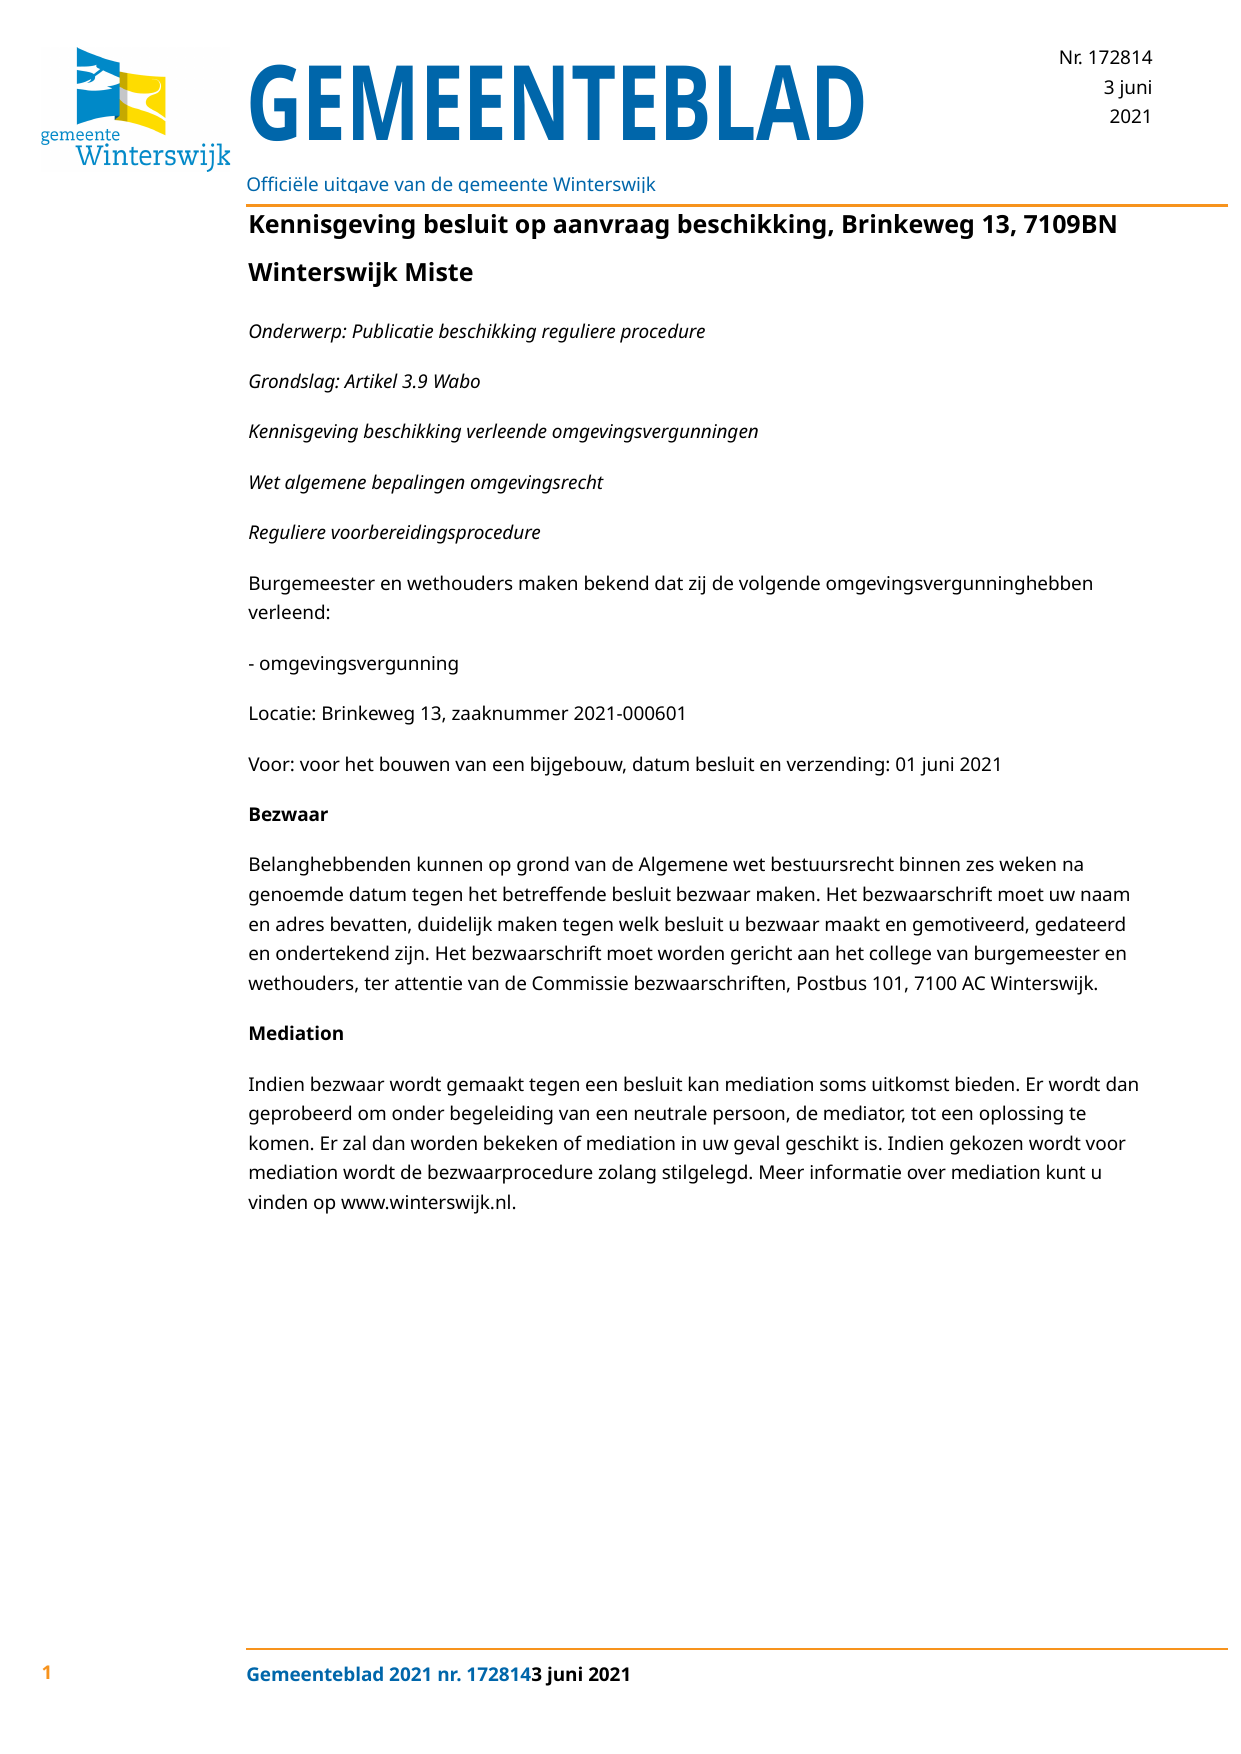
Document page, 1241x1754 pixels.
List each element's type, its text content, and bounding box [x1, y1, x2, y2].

text Belanghebbenden kunnen op grond van de Algemene wet bestuursrecht binnen zes weken na genoemde datum tegen het betreffende besluit bezwaar maken. Het bezwaarschrift moet uw naam en adres bevatten, duidelijk maken tegen welk besluit u bezwaar maakt en gemotiveerd, gedateerd en ondertekend zijn. Het bezwaarschrift moet worden gericht aan het college van burgemeester en wethouders, ter attentie van de Commissie bezwaarschriften, Postbus 101, 7100 AC Winterswijk. [248, 852, 1152, 996]
text Kennisgeving beschikking verleende omgevingsvergunningen [248, 419, 1152, 444]
text Onderwerp: Publicatie beschikking reguliere procedure [248, 318, 1152, 344]
text Bezwaar [248, 801, 1152, 827]
text Mediation [248, 1020, 1152, 1046]
picture [225, 153, 231, 162]
text Wet algemene bepalingen omgevingsrecht [248, 469, 1152, 495]
text Kennisgeving besluit op aanvraag beschikking, Brinkeweg 13, 7109BN Winterswijk Miste [248, 207, 1152, 288]
text Reguliere voorbereidingsprocedure [248, 519, 1152, 545]
text Voor: voor het bouwen van een bijgebouw, datum besluit en verzending: 01 juni 2021 [248, 751, 1152, 777]
text Grondslag: Artikel 3.9 Wabo [248, 368, 1152, 394]
picture [41, 47, 231, 172]
text Burgemeester en wethouders maken bekend dat zij de volgende omgevingsvergunninghebben verleend: [248, 570, 1152, 625]
text Locatie: Brinkeweg 13, zaaknummer 2021-000601 [248, 700, 1152, 726]
text Indien bezwaar wordt gemaakt tegen een besluit kan mediation soms uitkomst bieden. Er wordt dan geprobeerd om onder begeleiding van een neutrale persoon, de mediator, tot een oplossing te komen. Er zal dan worden bekeken of mediation in uw geval geschikt is. Indien gekozen wordt voor mediation wordt de bezwaarprocedure zolang stilgelegd. Meer informatie over mediation kunt u vinden op www.winterswijk.nl. [248, 1071, 1152, 1215]
text - omgevingsvergunning [248, 650, 1152, 676]
